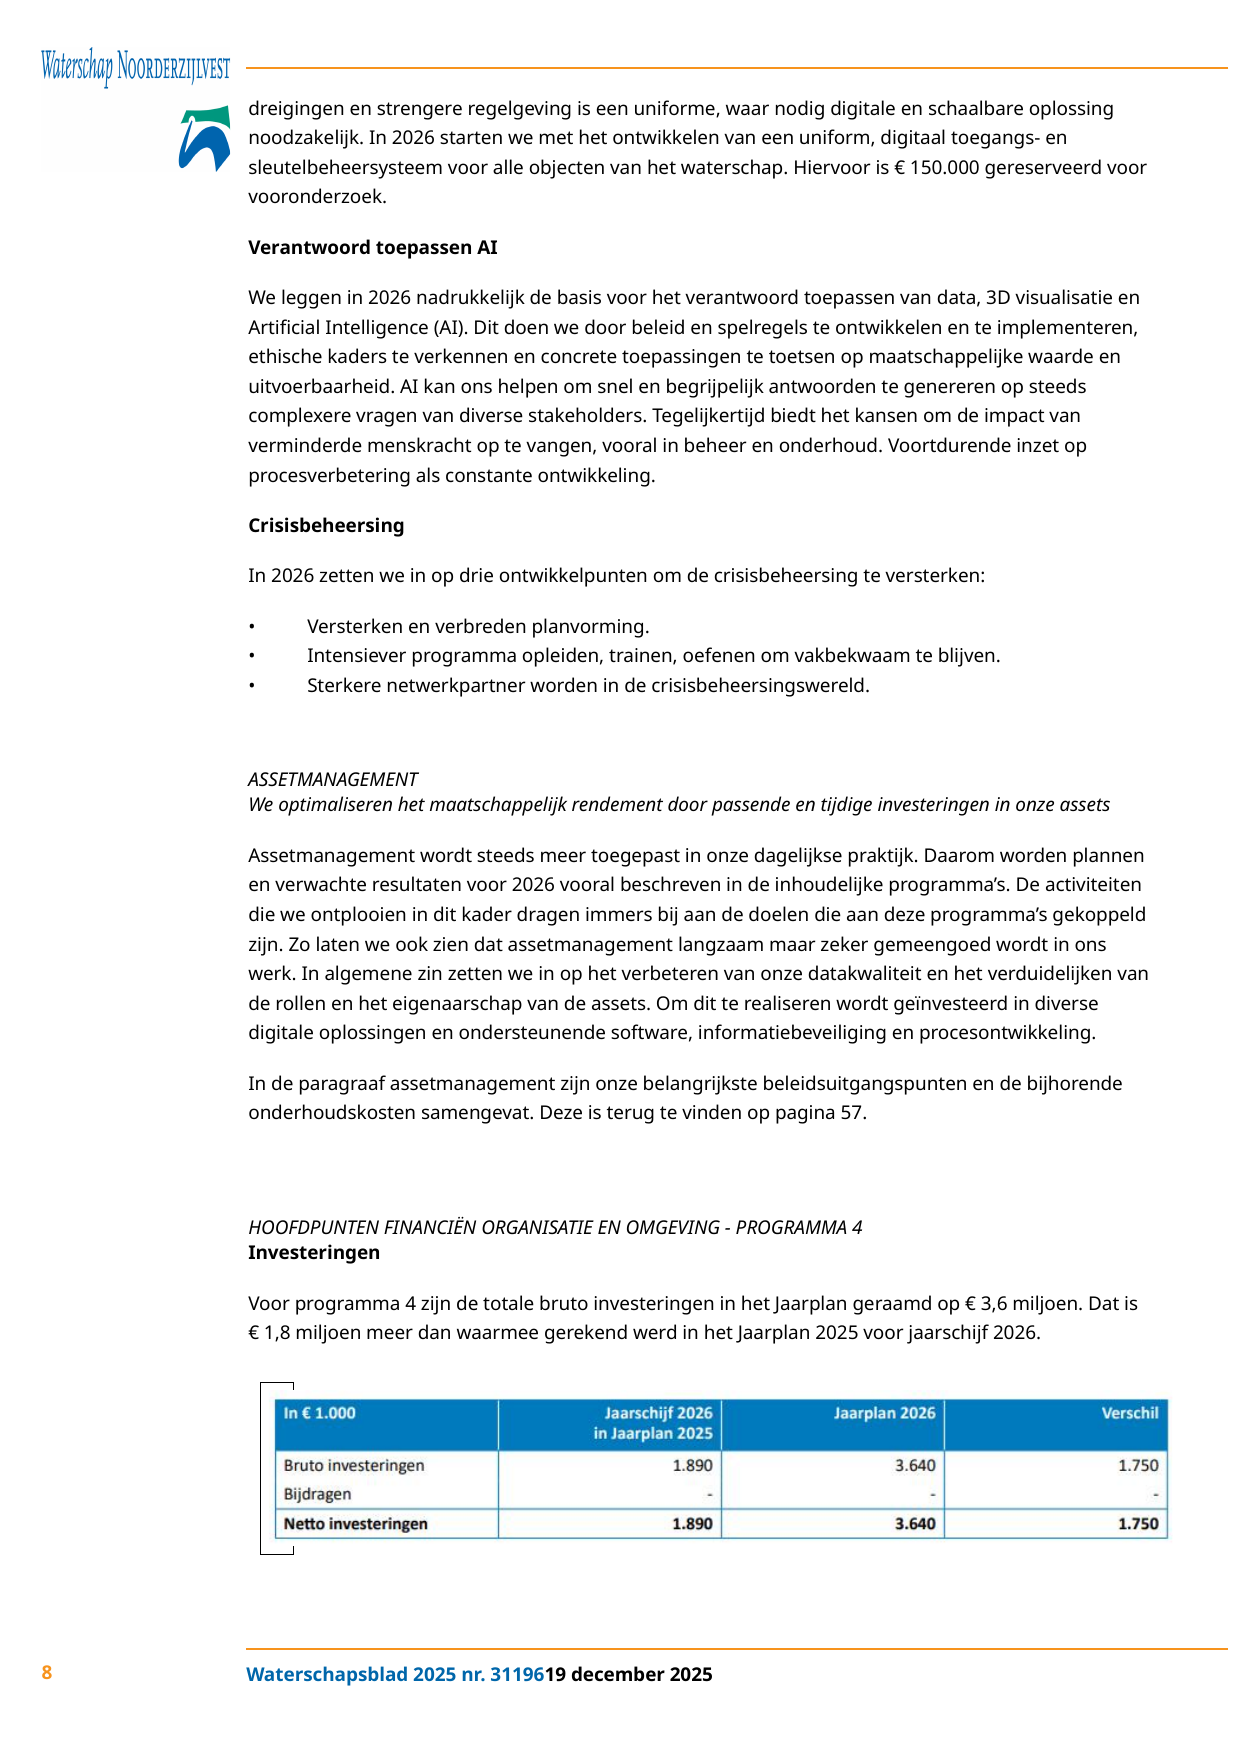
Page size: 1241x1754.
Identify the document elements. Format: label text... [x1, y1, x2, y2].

text Crisisbeheersing [248, 512, 1152, 538]
text HOOFDPUNTEN FINANCIËN ORGANISATIE EN OMGEVING - PROGRAMMA 4 [248, 1214, 1152, 1239]
text In de paragraaf assetmanagement zijn onze belangrijkste beleidsuitgangspunten en de bijhorende onderhoudskosten samengevat. Deze is terug te vinden op pagina 57. [248, 1070, 1152, 1125]
text Voor programma 4 zijn de totale bruto investeringen in het Jaarplan geraamd op € 3,6 miljoen. Dat is € 1,8 miljoen meer dan waarmee gerekend werd in het Jaarplan 2025 voor jaarschijf 2026. [248, 1290, 1152, 1345]
list Versterken en verbreden planvorming. [248, 613, 1152, 639]
text dreigingen en strengere regelgeving is een uniforme, waar nodig digitale en schaalbare oplossing noodzakelijk. In 2026 starten we met het ontwikkelen van een uniform, digitaal toegangs- en sleutelbeheersysteem voor alle objecten van het waterschap. Hiervoor is € 150.000 gereserveerd voor vooronderzoek. [248, 95, 1152, 209]
text Verantwoord toepassen AI [248, 234, 1152, 260]
list Intensiever programma opleiden, trainen, oefenen om vakbekwaam te blijven. [248, 643, 1152, 668]
text Investeringen [248, 1239, 1152, 1265]
text We optimaliseren het maatschappelijk rendement door passende en tijdige investeringen in onze assets [248, 792, 1152, 817]
text ASSETMANAGEMENT [248, 766, 1152, 792]
picture [268, 1390, 1173, 1546]
text In 2026 zetten we in op drie ontwikkelpunten om de crisisbeheersing te versterken: [248, 563, 1152, 588]
list Sterkere netwerkpartner worden in de crisisbeheersingswereld. [248, 672, 1152, 698]
text We leggen in 2026 nadrukkelijk de basis voor het verantwoord toepassen van data, 3D visualisatie en Artificial Intelligence (AI). Dit doen we door beleid en spelregels te ontwikkelen en te implementeren, ethische kaders te verkennen en concrete toepassingen te toetsen op maatschappelijke waarde en uitvoerbaarheid. AI kan ons helpen om snel en begrijpelijk antwoorden te genereren op steeds complexere vragen van diverse stakeholders. Tegelijkertijd biedt het kansen om de impact van verminderde menskracht op te vangen, vooral in beheer en onderhoud. Voortdurende inzet op procesverbetering als constante ontwikkeling. [248, 284, 1152, 488]
text Assetmanagement wordt steeds meer toegepast in onze dagelijkse praktijk. Daarom worden plannen en verwachte resultaten voor 2026 vooral beschreven in de inhoudelijke programma’s. De activiteiten die we ontplooien in dit kader dragen immers bij aan de doelen die aan deze programma’s gekoppeld zijn. Zo laten we ook zien dat assetmanagement langzaam maar zeker gemeengoed wordt in ons werk. In algemene zin zetten we in op het verbeteren van onze datakwaliteit en het verduidelijken van de rollen en het eigenaarschap van de assets. Om dit te realiseren wordt geïnvesteerd in diverse digitale oplossingen en ondersteunende software, informatiebeveiliging en procesontwikkeling. [248, 842, 1152, 1045]
picture [41, 47, 231, 172]
